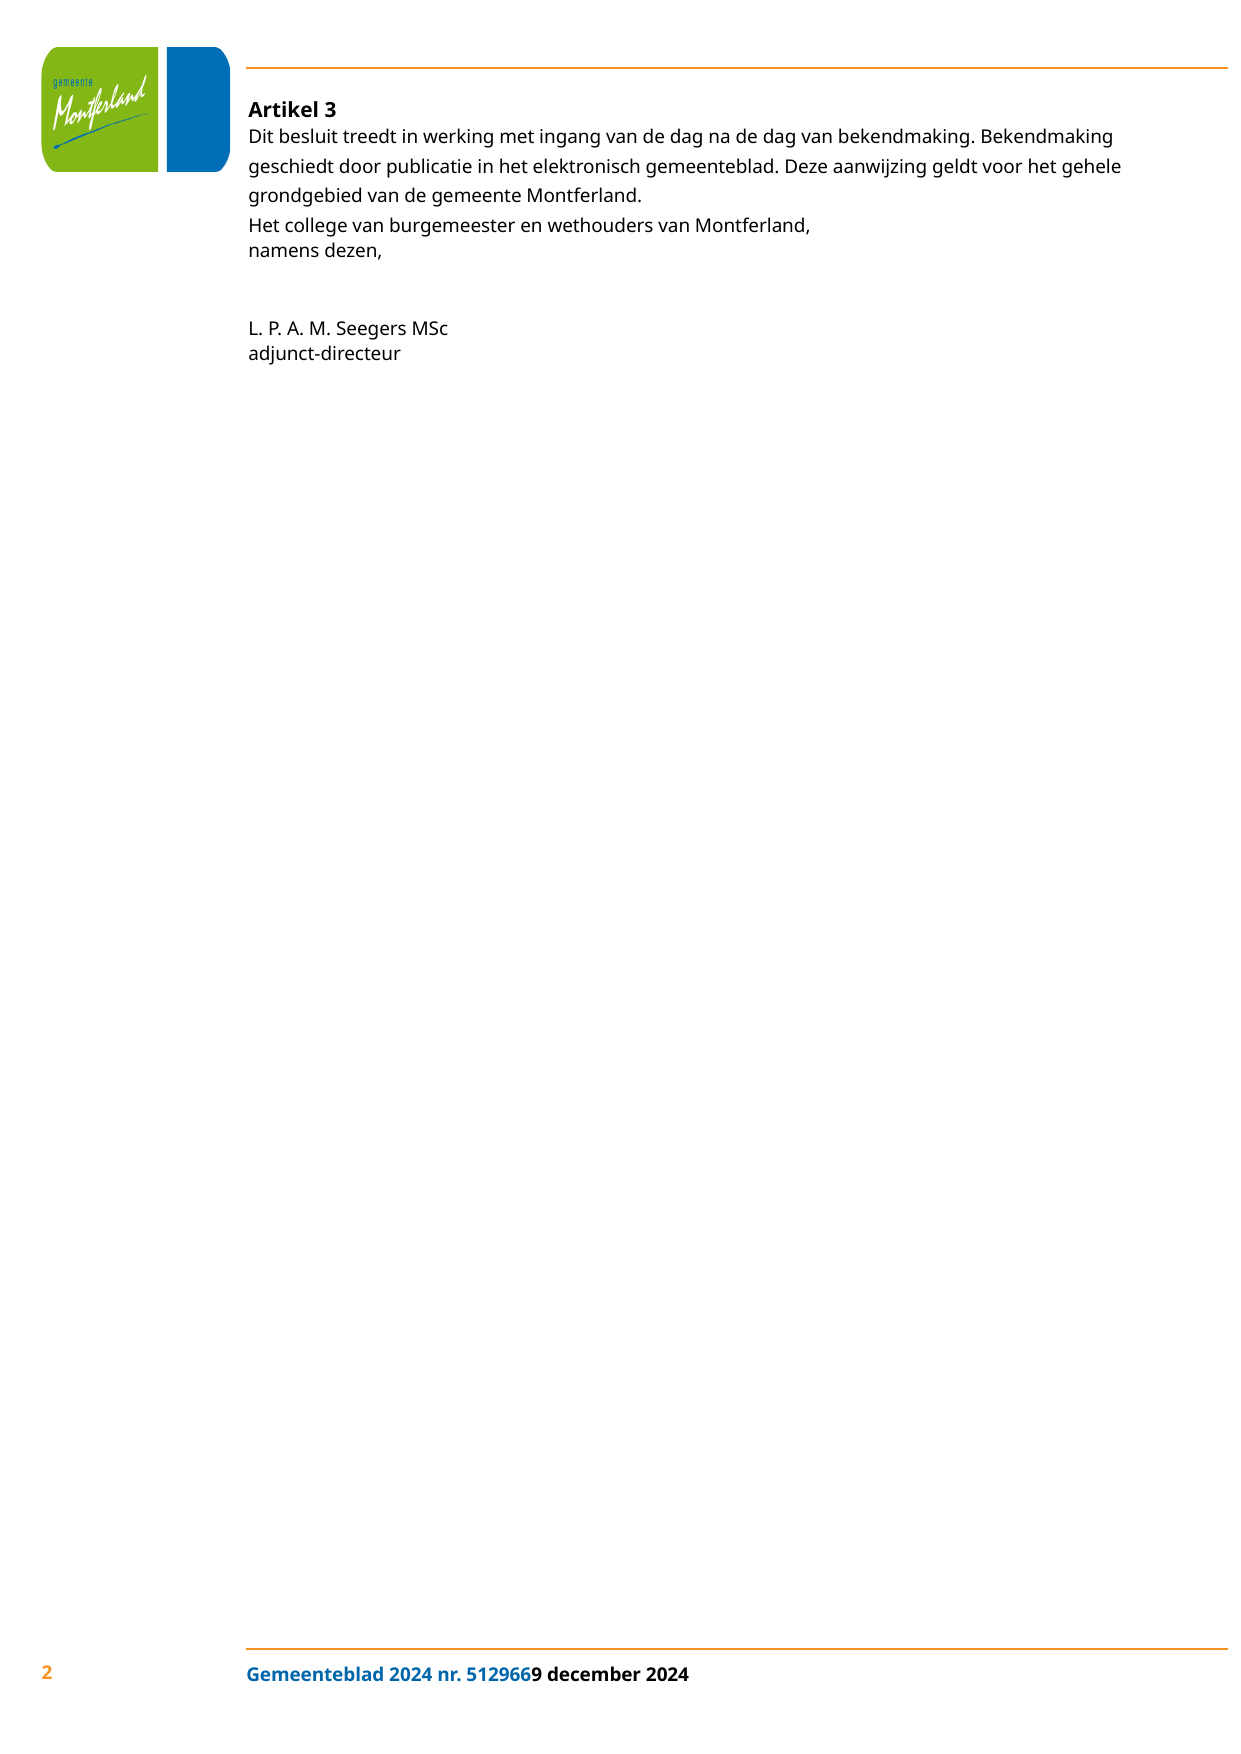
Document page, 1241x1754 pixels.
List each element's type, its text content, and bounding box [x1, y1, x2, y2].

text L. P. A. M. Seegers MSc [248, 315, 1152, 341]
text Artikel 3 [248, 95, 1152, 123]
picture [41, 47, 231, 172]
text Dit besluit treedt in werking met ingang van de dag na de dag van bekendmaking. Bekendmaking geschiedt door publicatie in het elektronisch gemeenteblad. Deze aanwijzing geldt voor het gehele grondgebied van de gemeente Montferland. [248, 123, 1152, 208]
text adjunct-directeur [248, 341, 1152, 366]
text namens dezen, [248, 238, 1152, 263]
text Het college van burgemeester en wethouders van Montferland, [248, 212, 1152, 238]
